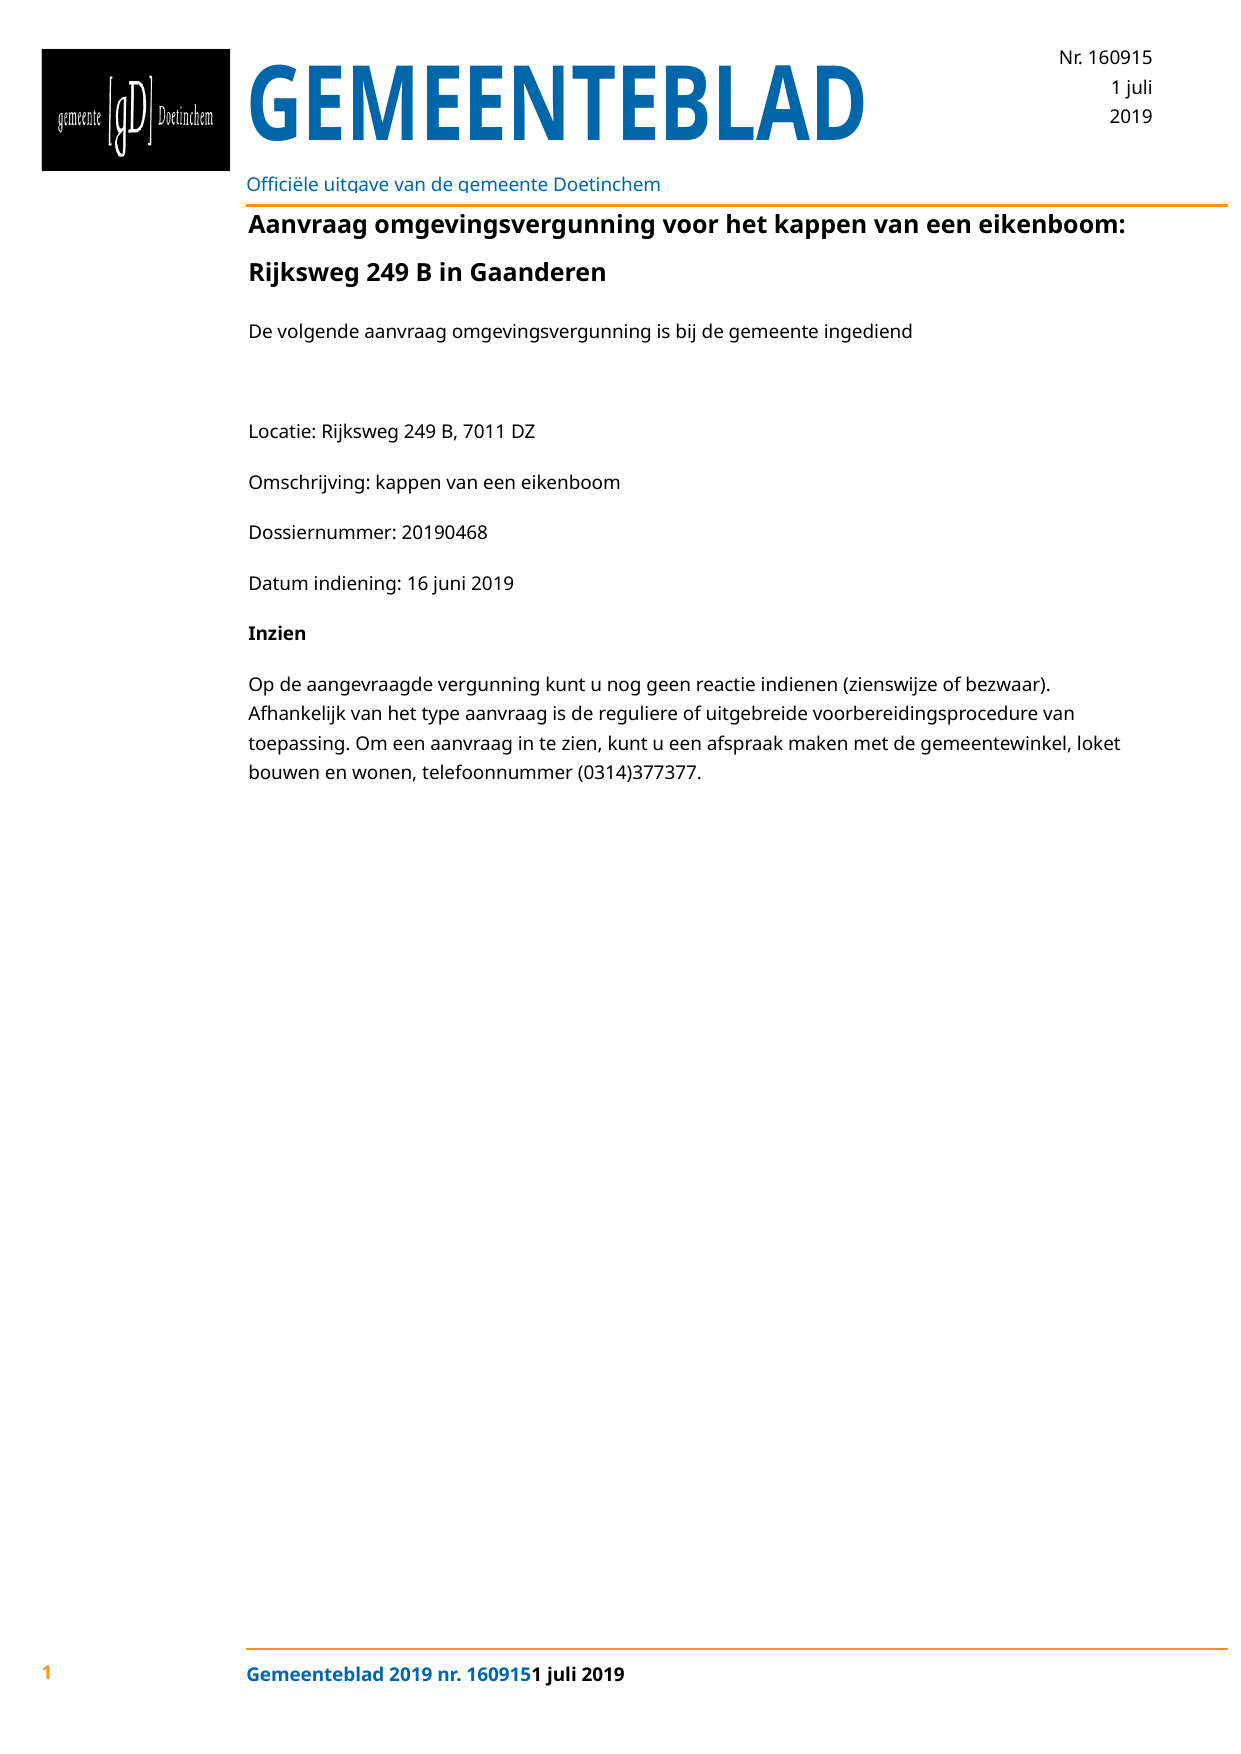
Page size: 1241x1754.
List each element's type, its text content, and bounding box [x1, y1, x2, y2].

text Inzien [248, 620, 1152, 646]
text Datum indiening: 16 juni 2019 [248, 570, 1152, 596]
text Locatie: Rijksweg 249 B, 7011 DZ [248, 419, 1152, 444]
text Omschrijving: kappen van een eikenboom [248, 469, 1152, 495]
text Aanvraag omgevingsvergunning voor het kappen van een eikenboom: Rijksweg 249 B in Gaanderen [248, 207, 1152, 288]
text De volgende aanvraag omgevingsvergunning is bij de gemeente ingediend [248, 318, 1152, 344]
text Op de aangevraagde vergunning kunt u nog geen reactie indienen (zienswijze of bezwaar). Afhankelijk van het type aanvraag is de reguliere of uitgebreide voorbereidingsprocedure van toepassing. Om een aanvraag in te zien, kunt u een afspraak maken met de gemeentewinkel, loket bouwen en wonen, telefoonnummer (0314)377377. [248, 671, 1152, 785]
picture [41, 47, 231, 172]
text Dossiernummer: 20190468 [248, 519, 1152, 545]
